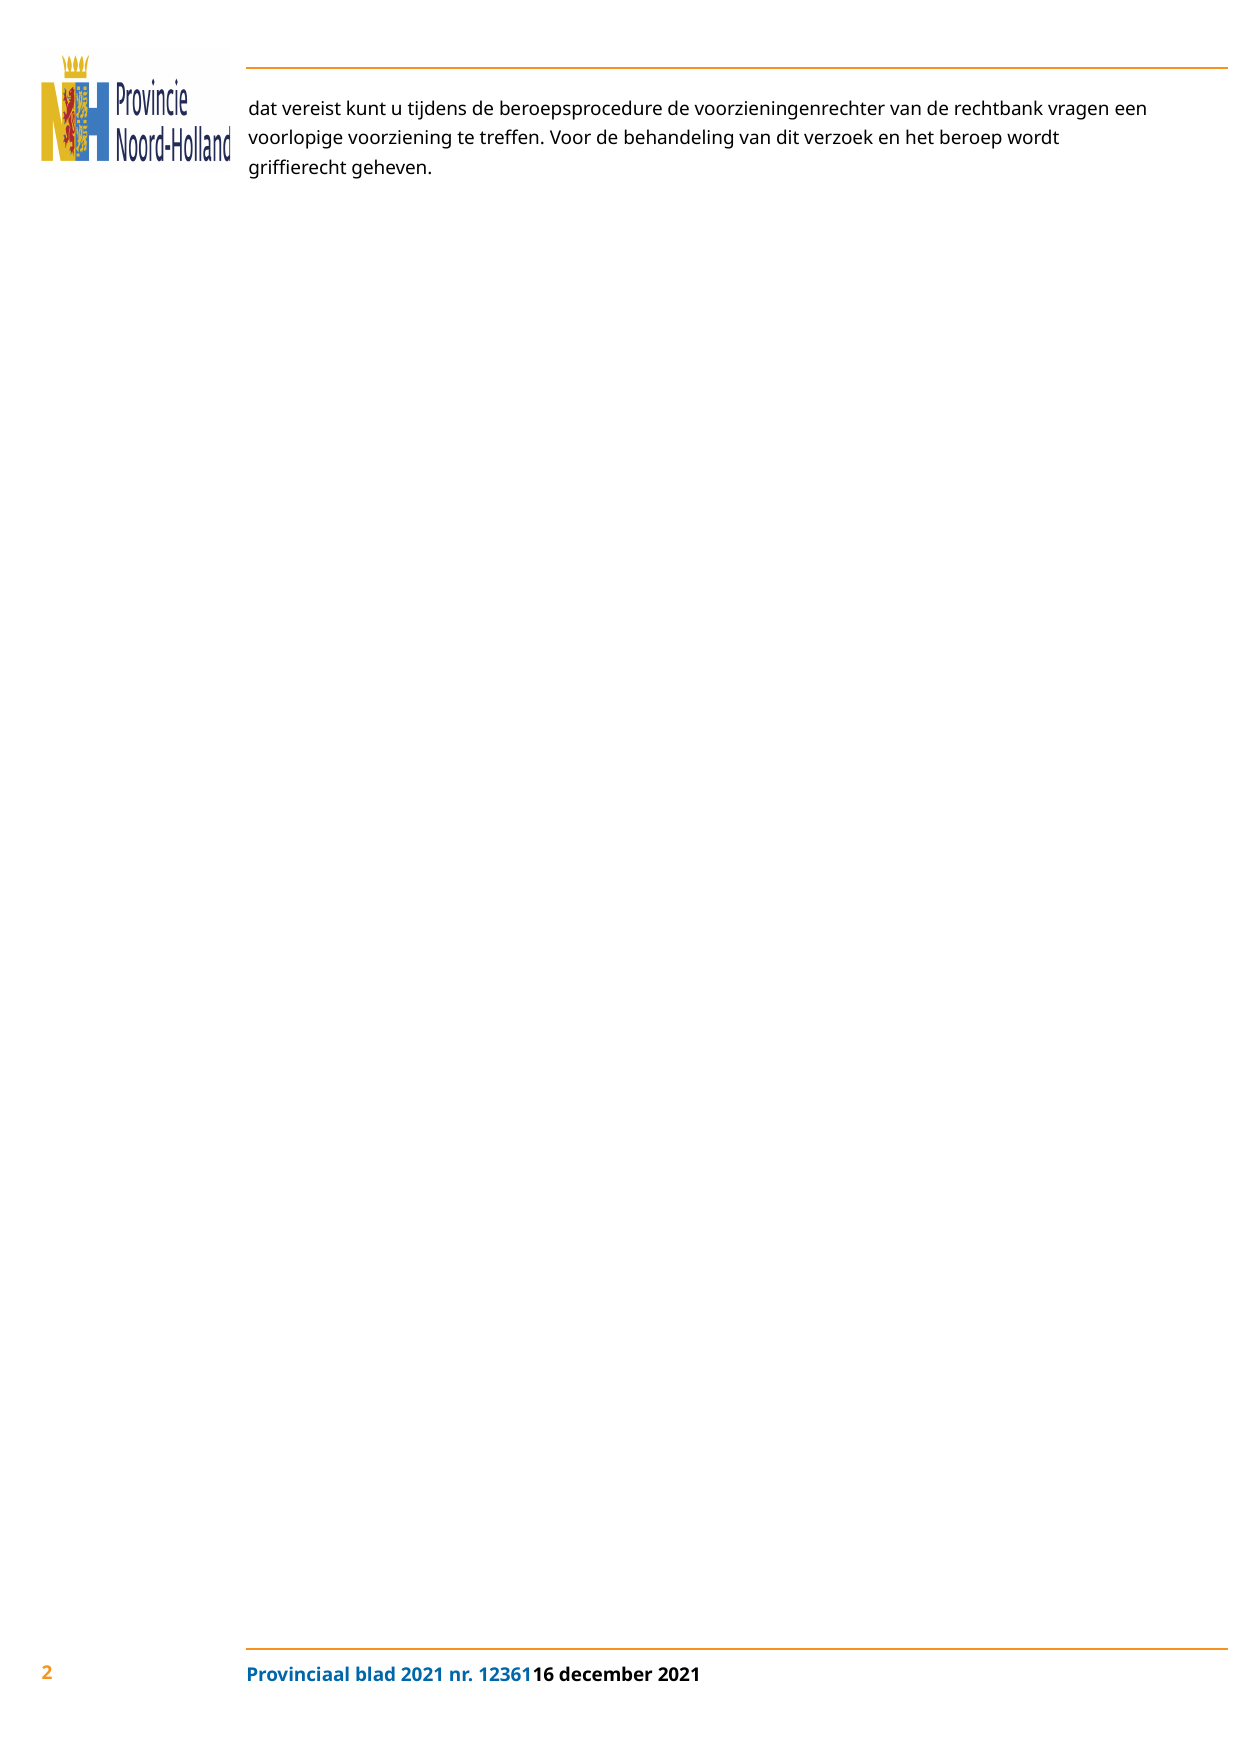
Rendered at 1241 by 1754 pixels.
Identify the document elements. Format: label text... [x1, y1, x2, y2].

text dat vereist kunt u tijdens de beroepsprocedure de voorzieningenrechter van de rechtbank vragen een voorlopige voorziening te treffen. Voor de behandeling van dit verzoek en het beroep wordt griffierecht geheven. [248, 95, 1152, 180]
picture [41, 47, 231, 172]
